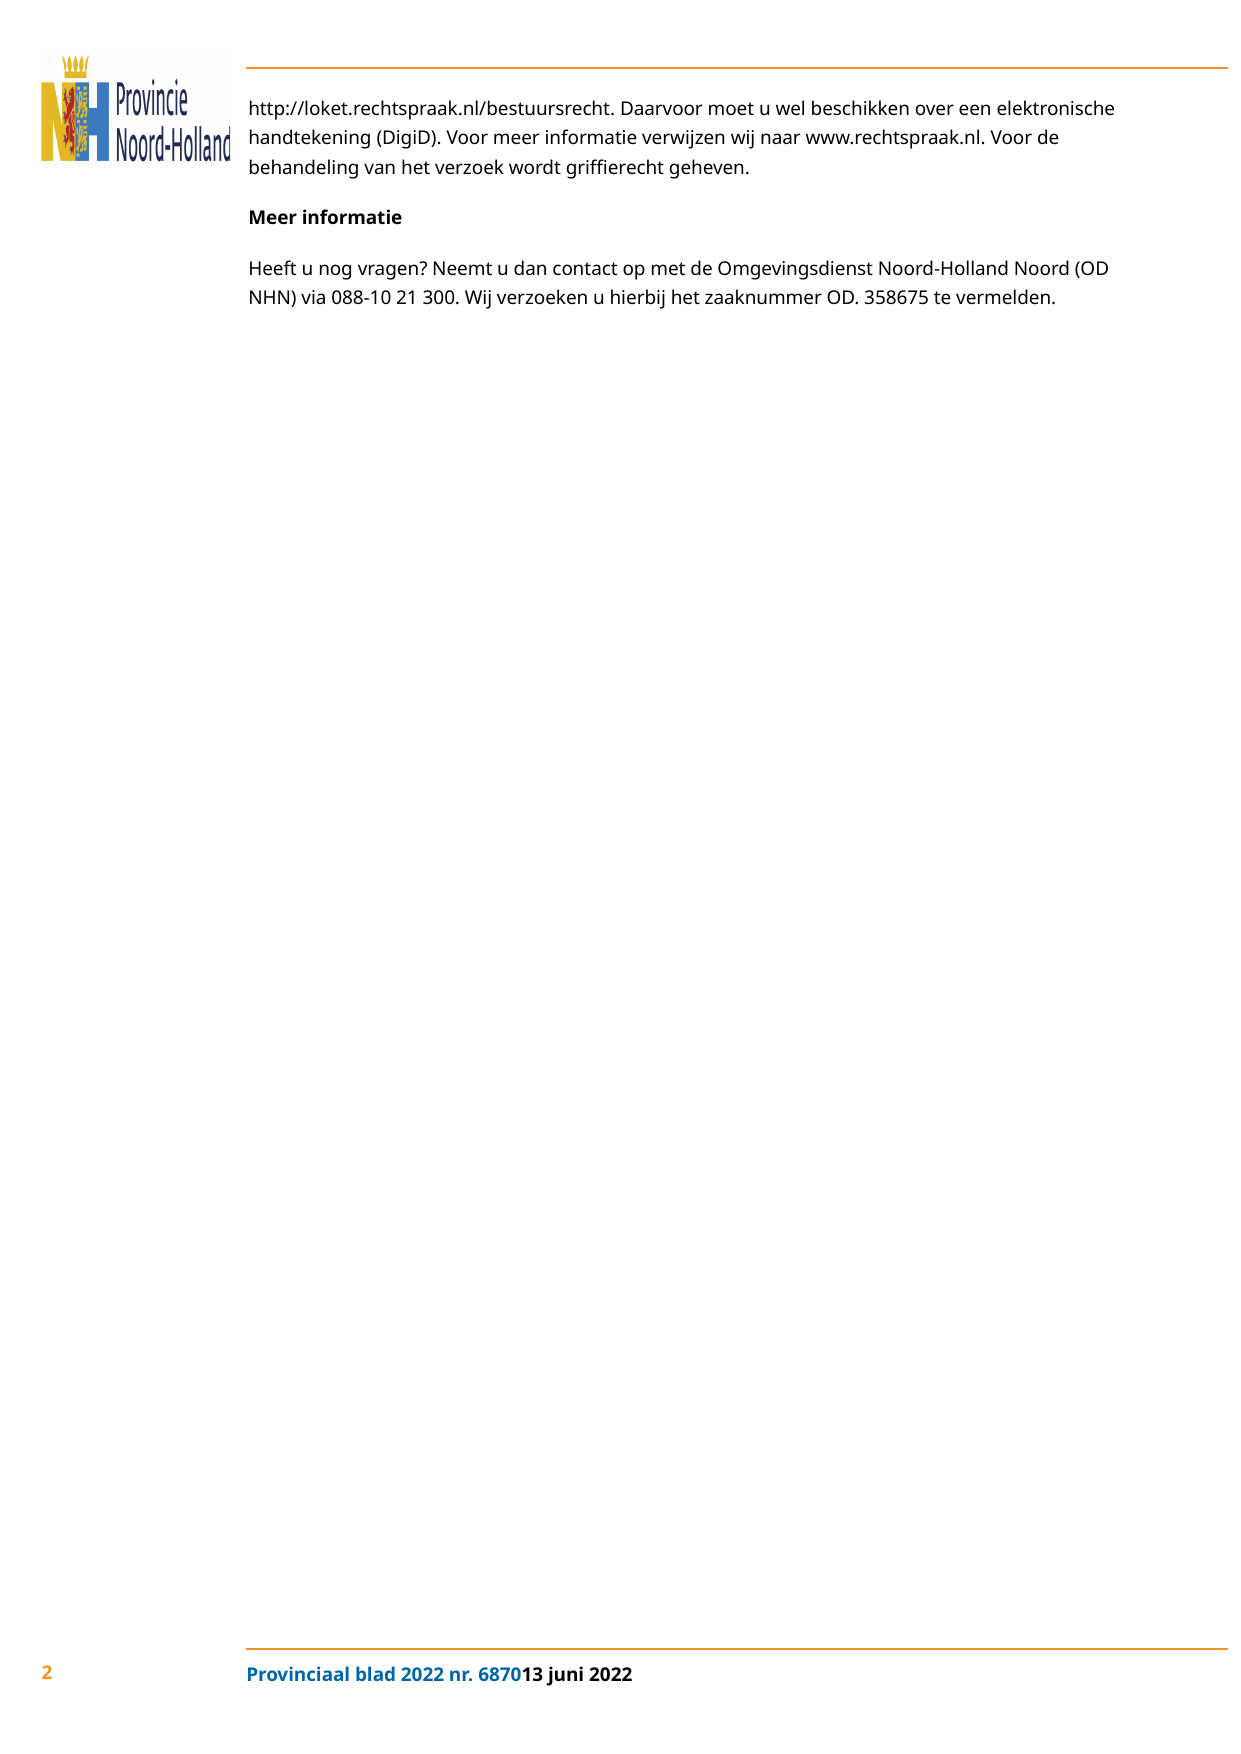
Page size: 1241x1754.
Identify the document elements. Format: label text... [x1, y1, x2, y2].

text Meer informatie [248, 204, 1152, 230]
text http://loket.rechtspraak.nl/bestuursrecht. Daarvoor moet u wel beschikken over een elektronische handtekening (DigiD). Voor meer informatie verwijzen wij naar www.rechtspraak.nl. Voor de behandeling van het verzoek wordt griffierecht geheven. [248, 95, 1152, 180]
text Heeft u nog vragen? Neemt u dan contact op met de Omgevingsdienst Noord-Holland Noord (OD NHN) via 088-10 21 300. Wij verzoeken u hierbij het zaaknummer OD. 358675 te vermelden. [248, 255, 1152, 310]
picture [41, 47, 231, 172]
